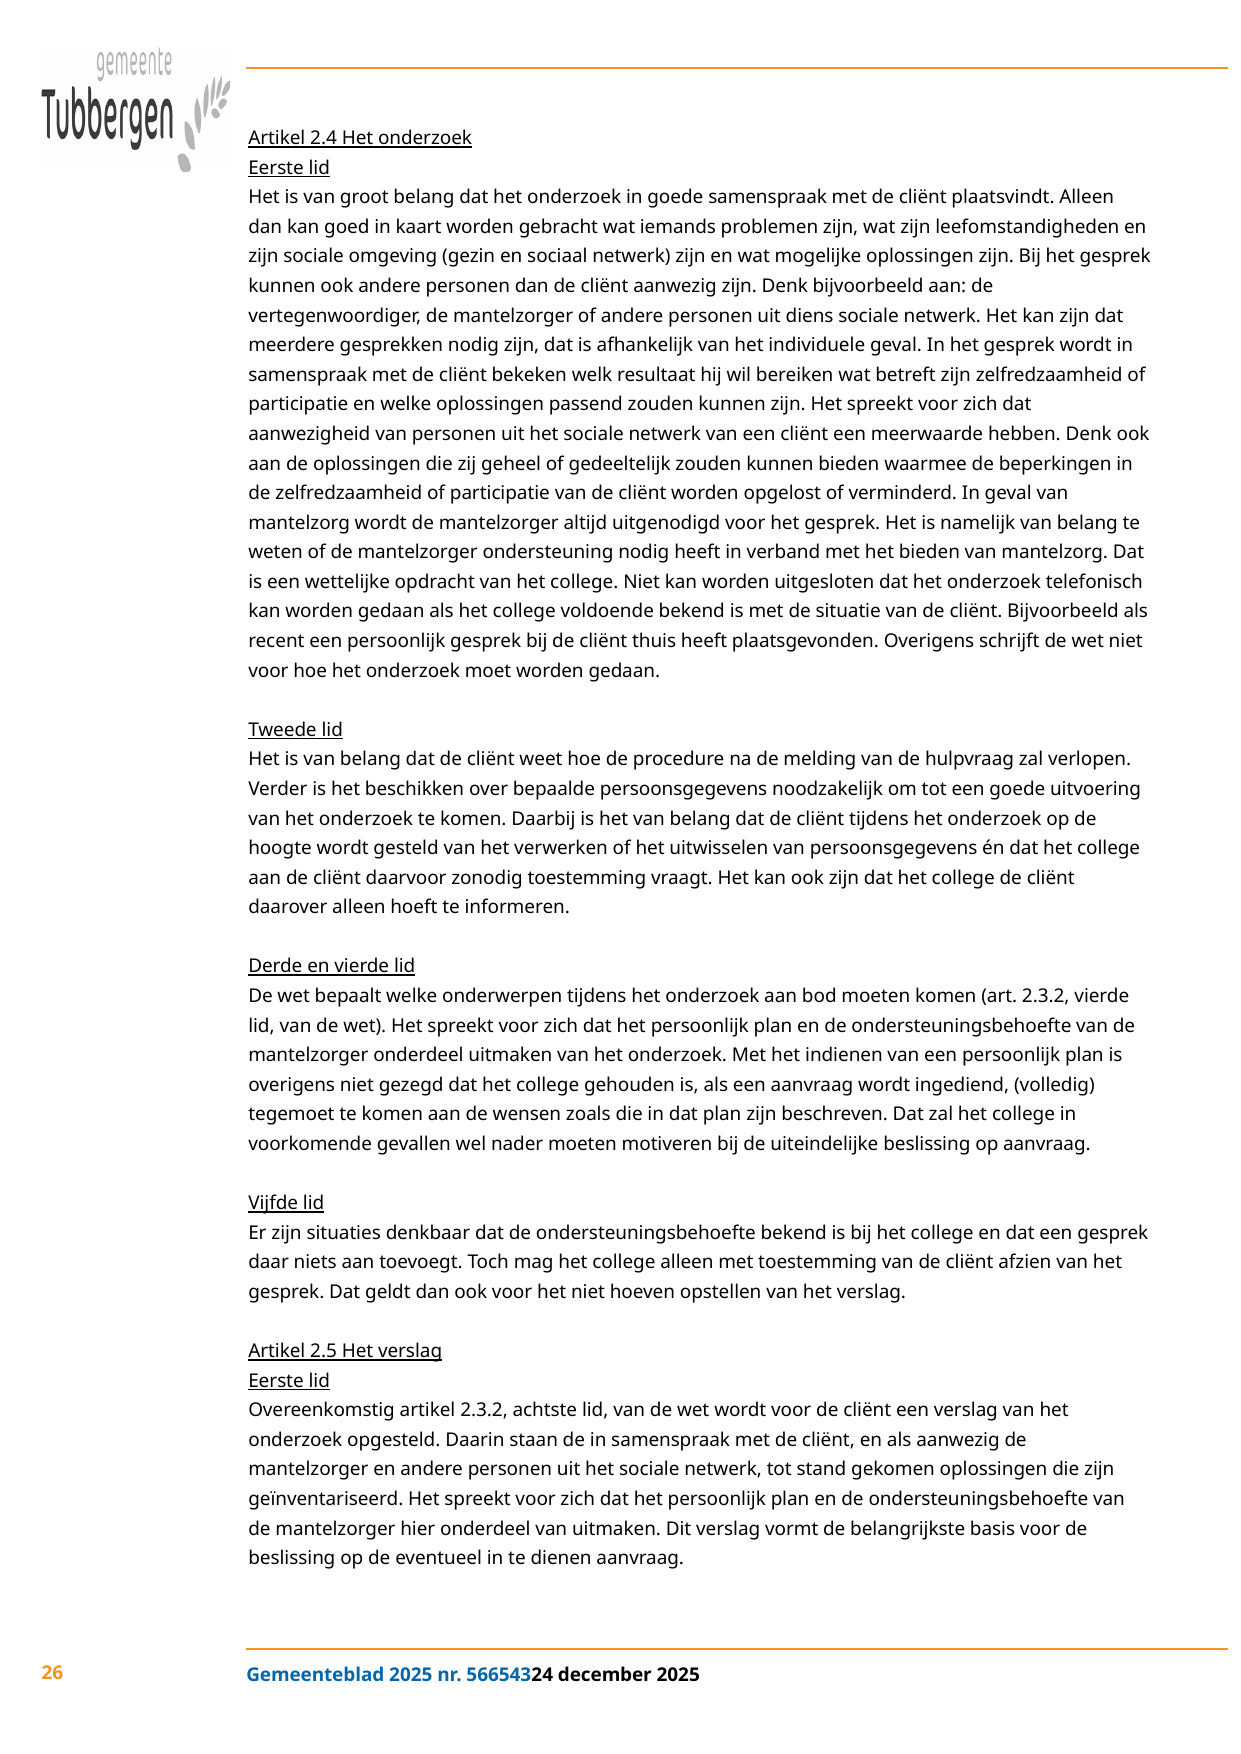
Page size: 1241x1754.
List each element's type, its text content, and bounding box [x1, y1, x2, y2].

text Derde en vierde lid [248, 953, 1152, 978]
text Tweede lid [248, 716, 1152, 742]
text Eerste lid [248, 154, 1152, 180]
text Er zijn situaties denkbaar dat de ondersteuningsbehoefte bekend is bij het college en dat een gesprek daar niets aan toevoegt. Toch mag het college alleen met toestemming van de cliënt afzien van het gesprek. Dat geldt dan ook voor het niet hoeven opstellen van het verslag. [248, 1219, 1152, 1304]
text Overeenkomstig artikel 2.3.2, achtste lid, van de wet wordt voor de cliënt een verslag van het onderzoek opgesteld. Daarin staan de in samenspraak met de cliënt, en als aanwezig de mantelzorger en andere personen uit het sociale netwerk, tot stand gekomen oplossingen die zijn geïnventariseerd. Het spreekt voor zich dat het persoonlijk plan en de ondersteuningsbehoefte van de mantelzorger hier onderdeel van uitmaken. Dit verslag vormt de belangrijkste basis voor de beslissing op de eventueel in te dienen aanvraag. [248, 1396, 1152, 1570]
text Het is van groot belang dat het onderzoek in goede samenspraak met de cliënt plaatsvindt. Alleen dan kan goed in kaart worden gebracht wat iemands problemen zijn, wat zijn leefomstandigheden en zijn sociale omgeving (gezin en sociaal netwerk) zijn en wat mogelijke oplossingen zijn. Bij het gesprek kunnen ook andere personen dan de cliënt aanwezig zijn. Denk bijvoorbeeld aan: de vertegenwoordiger, de mantelzorger of andere personen uit diens sociale netwerk. Het kan zijn dat meerdere gesprekken nodig zijn, dat is afhankelijk van het individuele geval. In het gesprek wordt in samenspraak met de cliënt bekeken welk resultaat hij wil bereiken wat betreft zijn zelfredzaamheid of participatie en welke oplossingen passend zouden kunnen zijn. Het spreekt voor zich dat aanwezigheid van personen uit het sociale netwerk van een cliënt een meerwaarde hebben. Denk ook aan de oplossingen die zij geheel of gedeeltelijk zouden kunnen bieden waarmee de beperkingen in de zelfredzaamheid of participatie van de cliënt worden opgelost of verminderd. In geval van mantelzorg wordt de mantelzorger altijd uitgenodigd voor het gesprek. Het is namelijk van belang te weten of de mantelzorger ondersteuning nodig heeft in verband met het bieden van mantelzorg. Dat is een wettelijke opdracht van het college. Niet kan worden uitgesloten dat het onderzoek telefonisch kan worden gedaan als het college voldoende bekend is met de situatie van de cliënt. Bijvoorbeeld als recent een persoonlijk gesprek bij de cliënt thuis heeft plaatsgevonden. Overigens schrijft de wet niet voor hoe het onderzoek moet worden gedaan. [248, 183, 1152, 683]
text De wet bepaalt welke onderwerpen tijdens het onderzoek aan bod moeten komen (art. 2.3.2, vierde lid, van de wet). Het spreekt voor zich dat het persoonlijk plan en de ondersteuningsbehoefte van de mantelzorger onderdeel uitmaken van het onderzoek. Met het indienen van een persoonlijk plan is overigens niet gezegd dat het college gehouden is, als een aanvraag wordt ingediend, (volledig) tegemoet te komen aan de wensen zoals die in dat plan zijn beschreven. Dat zal het college in voorkomende gevallen wel nader moeten motiveren bij de uiteindelijke beslissing op aanvraag. [248, 982, 1152, 1156]
text Artikel 2.5 Het verslag [248, 1337, 1152, 1363]
text Artikel 2.4 Het onderzoek [248, 124, 1152, 150]
picture [41, 47, 231, 172]
text Het is van belang dat de cliënt weet hoe de procedure na de melding van de hulpvraag zal verlopen. Verder is het beschikken over bepaalde persoonsgegevens noodzakelijk om tot een goede uitvoering van het onderzoek te komen. Daarbij is het van belang dat de cliënt tijdens het onderzoek op de hoogte wordt gesteld van het verwerken of het uitwisselen van persoonsgegevens én dat het college aan de cliënt daarvoor zonodig toestemming vraagt. Het kan ook zijn dat het college de cliënt daarover alleen hoeft te informeren. [248, 746, 1152, 919]
text Eerste lid [248, 1367, 1152, 1393]
text Vijfde lid [248, 1189, 1152, 1215]
